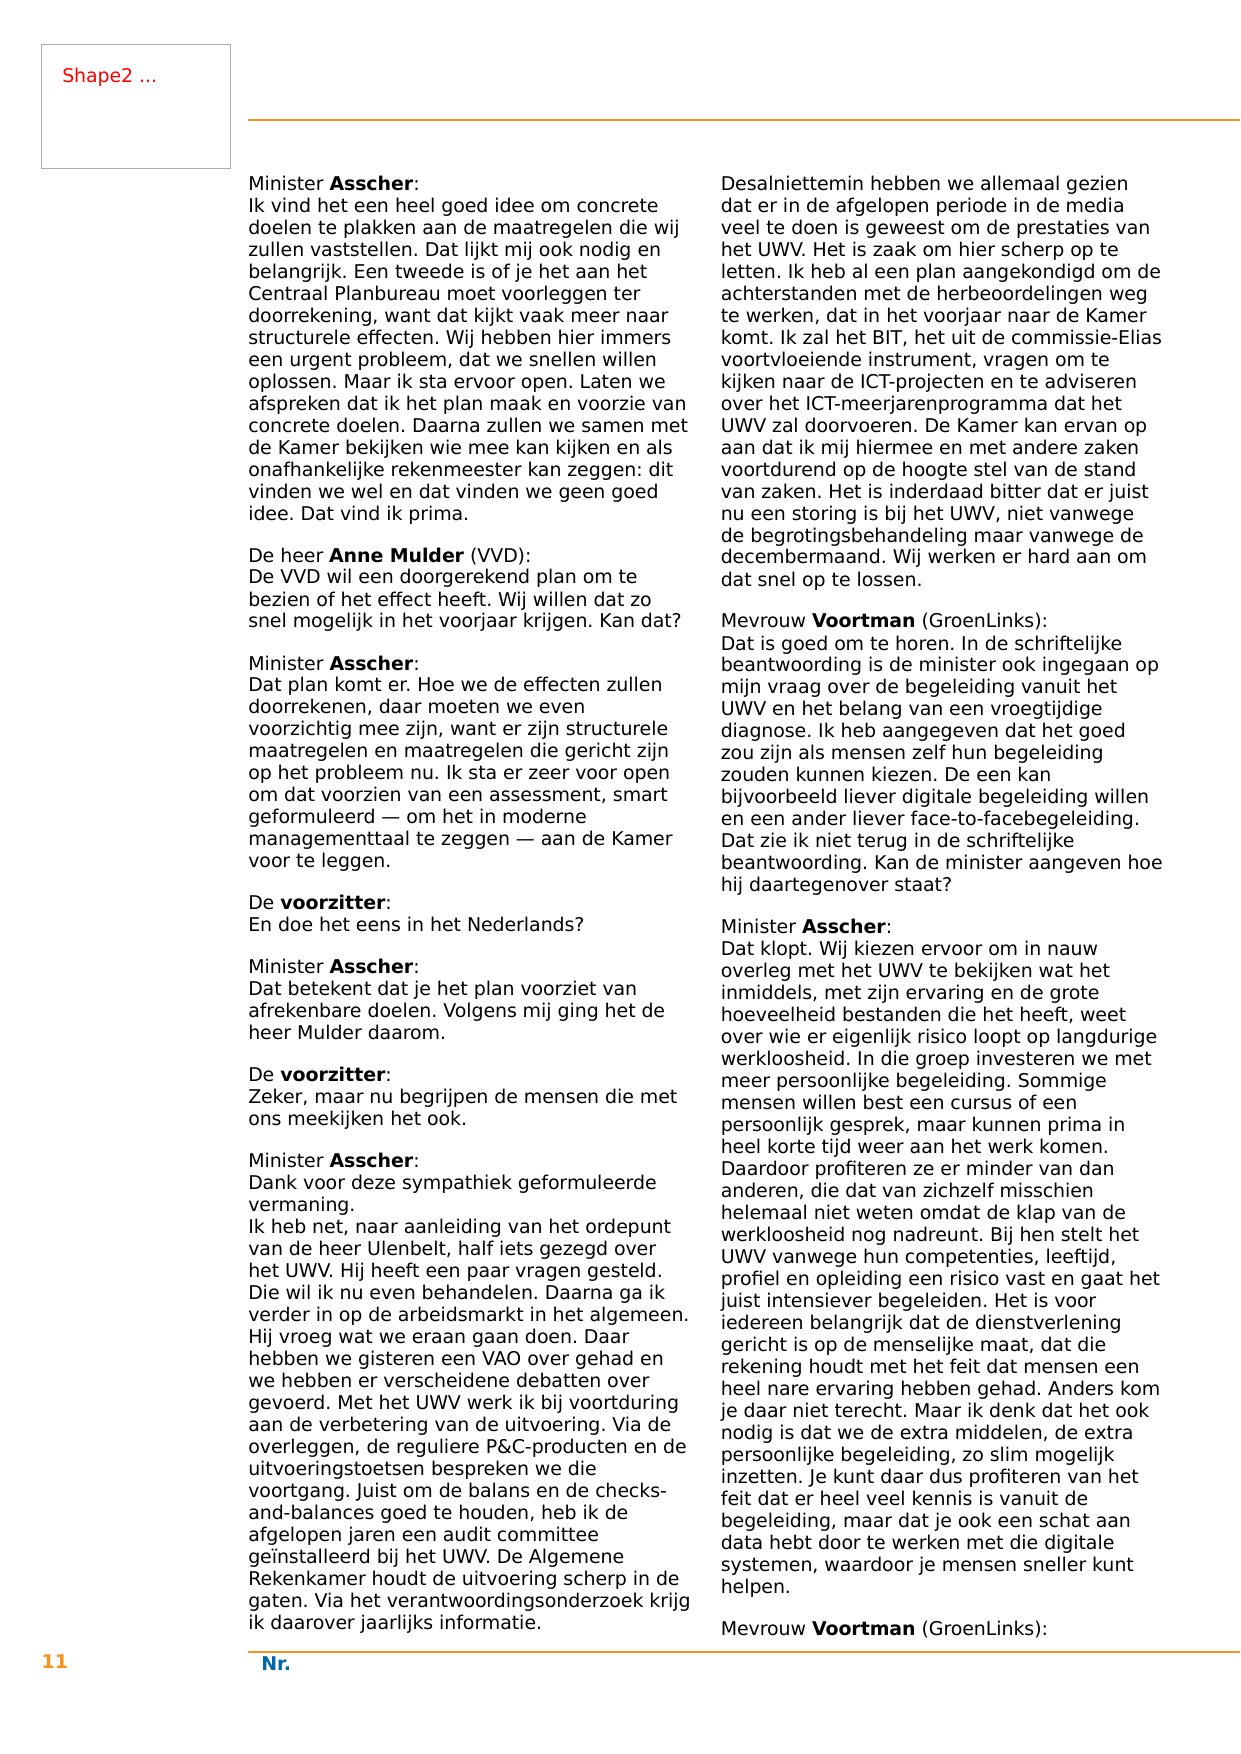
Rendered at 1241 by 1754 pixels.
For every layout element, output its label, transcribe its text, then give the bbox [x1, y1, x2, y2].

text De heer Anne Mulder (VVD): [248, 544, 691, 566]
text Minister Asscher: [248, 173, 691, 195]
text Minister Asscher: [721, 916, 1163, 938]
text Ik vind het een heel goed idee om concrete doelen te plakken aan de maatregelen die wij zullen vaststellen. Dat lijkt mij ook nodig en belangrijk. Een tweede is of je het aan het Centraal Planbureau moet voorleggen ter doorrekening, want dat kijkt vaak meer naar structurele effecten. Wij hebben hier immers een urgent probleem, dat we snellen willen oplossen. Maar ik sta ervoor open. Laten we afspreken dat ik het plan maak en voorzie van concrete doelen. Daarna zullen we samen met de Kamer bekijken wie mee kan kijken en als onafhankelijke rekenmeester kan zeggen: dit vinden we wel en dat vinden we geen goed idee. Dat vind ik prima. [248, 195, 691, 524]
text Zeker, maar nu begrijpen de mensen die met ons meekijken het ook. [248, 1086, 691, 1130]
text Minister Asscher: [248, 1150, 691, 1172]
text Dat klopt. Wij kiezen ervoor om in nauw overleg met het UWV te bekijken wat het inmiddels, met zijn ervaring en de grote hoeveelheid bestanden die het heeft, weet over wie er eigenlijk risico loopt op langdurige werkloosheid. In die groep investeren we met meer persoonlijke begeleiding. Sommige mensen willen best een cursus of een persoonlijk gesprek, maar kunnen prima in heel korte tijd weer aan het werk komen. Daardoor profiteren ze er minder van dan anderen, die dat van zichzelf misschien helemaal niet weten omdat de klap van de werkloosheid nog nadreunt. Bij hen stelt het UWV vanwege hun competenties, leeftijd, profiel en opleiding een risico vast en gaat het juist intensiever begeleiden. Het is voor iedereen belangrijk dat de dienstverlening gericht is op de menselijke maat, dat die rekening houdt met het feit dat mensen een heel nare ervaring hebben gehad. Anders kom je daar niet terecht. Maar ik denk dat het ook nodig is dat we de extra middelen, de extra persoonlijke begeleiding, zo slim mogelijk inzetten. Je kunt daar dus profiteren van het feit dat er heel veel kennis is vanuit de begeleiding, maar dat je ook een schat aan data hebt door te werken met die digitale systemen, waardoor je mensen sneller kunt helpen. [721, 938, 1163, 1597]
text Dat is goed om te horen. In de schriftelijke beantwoording is de minister ook ingegaan op mijn vraag over de begeleiding vanuit het UWV en het belang van een vroegtijdige diagnose. Ik heb aangegeven dat het goed zou zijn als mensen zelf hun begeleiding zouden kunnen kiezen. De een kan bijvoorbeeld liever digitale begeleiding willen en een ander liever face-to-facebegeleiding. Dat zie ik niet terug in de schriftelijke beantwoording. Kan de minister aangeven hoe hij daartegenover staat? [721, 632, 1163, 896]
text Ik heb net, naar aanleiding van het ordepunt van de heer Ulenbelt, half iets gezegd over het UWV. Hij heeft een paar vragen gesteld. Die wil ik nu even behandelen. Daarna ga ik verder in op de arbeidsmarkt in het algemeen. Hij vroeg wat we eraan gaan doen. Daar hebben we gisteren een VAO over gehad en we hebben er verscheidene debatten over gevoerd. Met het UWV werk ik bij voortduring aan de verbetering van de uitvoering. Via de overleggen, de reguliere P&C-producten en de uitvoeringstoetsen bespreken we die voortgang. Juist om de balans en de checks-and-balances goed te houden, heb ik de afgelopen jaren een audit committee geïnstalleerd bij het UWV. De Algemene Rekenkamer houdt de uitvoering scherp in de gaten. Via het verantwoordingsonderzoek krijg ik daarover jaarlijks informatie. [248, 1216, 691, 1633]
text Minister Asscher: [248, 956, 691, 978]
text Mevrouw Voortman (GroenLinks): [721, 1617, 1163, 1639]
text De VVD wil een doorgerekend plan om te bezien of het effect heeft. Wij willen dat zo snel mogelijk in het voorjaar krijgen. Kan dat? [248, 566, 691, 632]
text Dat betekent dat je het plan voorziet van afrekenbare doelen. Volgens mij ging het de heer Mulder daarom. [248, 978, 691, 1044]
text Dat plan komt er. Hoe we de effecten zullen doorrekenen, daar moeten we even voorzichtig mee zijn, want er zijn structurele maatregelen en maatregelen die gericht zijn op het probleem nu. Ik sta er zeer voor open om dat voorzien van een assessment, smart geformuleerd — om het in moderne managementtaal te zeggen — aan de Kamer voor te leggen. [248, 674, 691, 872]
text De voorzitter: [248, 892, 691, 914]
text En doe het eens in het Nederlands? [248, 914, 691, 936]
text Mevrouw Voortman (GroenLinks): [721, 610, 1163, 632]
text De voorzitter: [248, 1064, 691, 1086]
text Minister Asscher: [248, 652, 691, 674]
text Dank voor deze sympathiek geformuleerde vermaning. [248, 1172, 691, 1216]
text Desalniettemin hebben we allemaal gezien dat er in de afgelopen periode in de media veel te doen is geweest om de prestaties van het UWV. Het is zaak om hier scherp op te letten. Ik heb al een plan aangekondigd om de achterstanden met de herbeoordelingen weg te werken, dat in het voorjaar naar de Kamer komt. Ik zal het BIT, het uit de commissie-Elias voortvloeiende instrument, vragen om te kijken naar de ICT-projecten en te adviseren over het ICT-meerjarenprogramma dat het UWV zal doorvoeren. De Kamer kan ervan op aan dat ik mij hiermee en met andere zaken voortdurend op de hoogte stel van de stand van zaken. Het is inderdaad bitter dat er juist nu een storing is bij het UWV, niet vanwege de begrotingsbehandeling maar vanwege de decembermaand. Wij werken er hard aan om dat snel op te lossen. [721, 173, 1163, 590]
